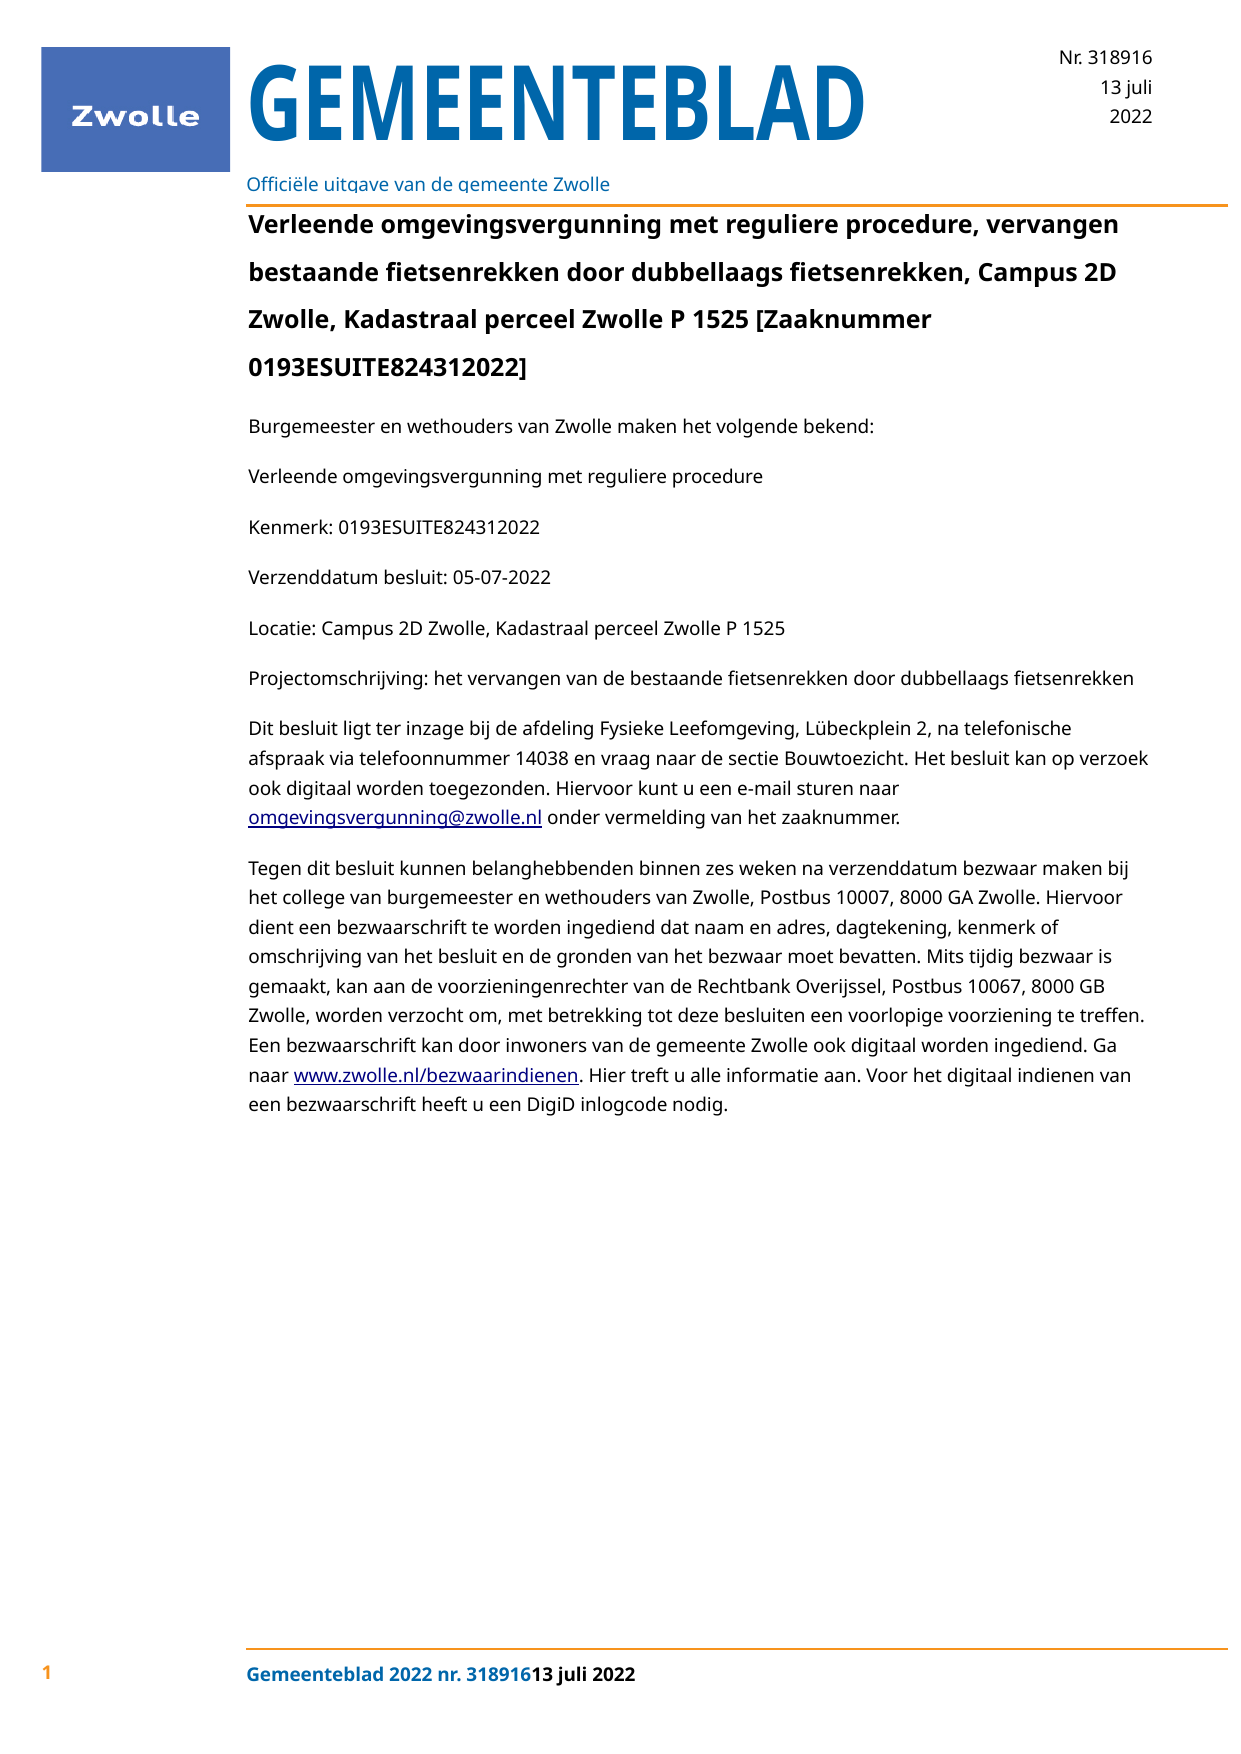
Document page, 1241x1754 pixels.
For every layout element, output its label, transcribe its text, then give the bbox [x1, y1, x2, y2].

text Locatie: Campus 2D Zwolle, Kadastraal perceel Zwolle P 1525 [248, 615, 1152, 641]
text Verzenddatum besluit: 05-07-2022 [248, 564, 1152, 590]
picture [41, 47, 231, 172]
text Dit besluit ligt ter inzage bij de afdeling Fysieke Leefomgeving, Lübeckplein 2, na telefonische afspraak via telefoonnummer 14038 en vraag naar de sectie Bouwtoezicht. Het besluit kan op verzoek ook digitaal worden toegezonden. Hiervoor kunt u een e-mail sturen naar omgevingsvergunning@zwolle.nl onder vermelding van het zaaknummer. [248, 716, 1152, 830]
text Kenmerk: 0193ESUITE824312022 [248, 514, 1152, 540]
text Tegen dit besluit kunnen belanghebbenden binnen zes weken na verzenddatum bezwaar maken bij het college van burgemeester en wethouders van Zwolle, Postbus 10007, 8000 GA Zwolle. Hiervoor dient een bezwaarschrift te worden ingediend dat naam en adres, dagtekening, kenmerk of omschrijving van het besluit en de gronden van het bezwaar moet bevatten. Mits tijdig bezwaar is gemaakt, kan aan de voorzieningenrechter van de Rechtbank Overijssel, Postbus 10067, 8000 GB Zwolle, worden verzocht om, met betrekking tot deze besluiten een voorlopige voorziening te treffen. Een bezwaarschrift kan door inwoners van de gemeente Zwolle ook digitaal worden ingediend. Ga naar www.zwolle.nl/bezwaarindienen. Hier treft u alle informatie aan. Voor het digitaal indienen van een bezwaarschrift heeft u een DigiD inlogcode nodig. [248, 855, 1152, 1117]
text Burgemeester en wethouders van Zwolle maken het volgende bekend: [248, 413, 1152, 439]
text Verleende omgevingsvergunning met reguliere procedure, vervangen bestaande fietsenrekken door dubbellaags fietsenrekken, Campus 2D Zwolle, Kadastraal perceel Zwolle P 1525 [Zaaknummer 0193ESUITE824312022] [248, 207, 1152, 384]
text Verleende omgevingsvergunning met reguliere procedure [248, 463, 1152, 489]
text Projectomschrijving: het vervangen van de bestaande fietsenrekken door dubbellaags fietsenrekken [248, 665, 1152, 691]
